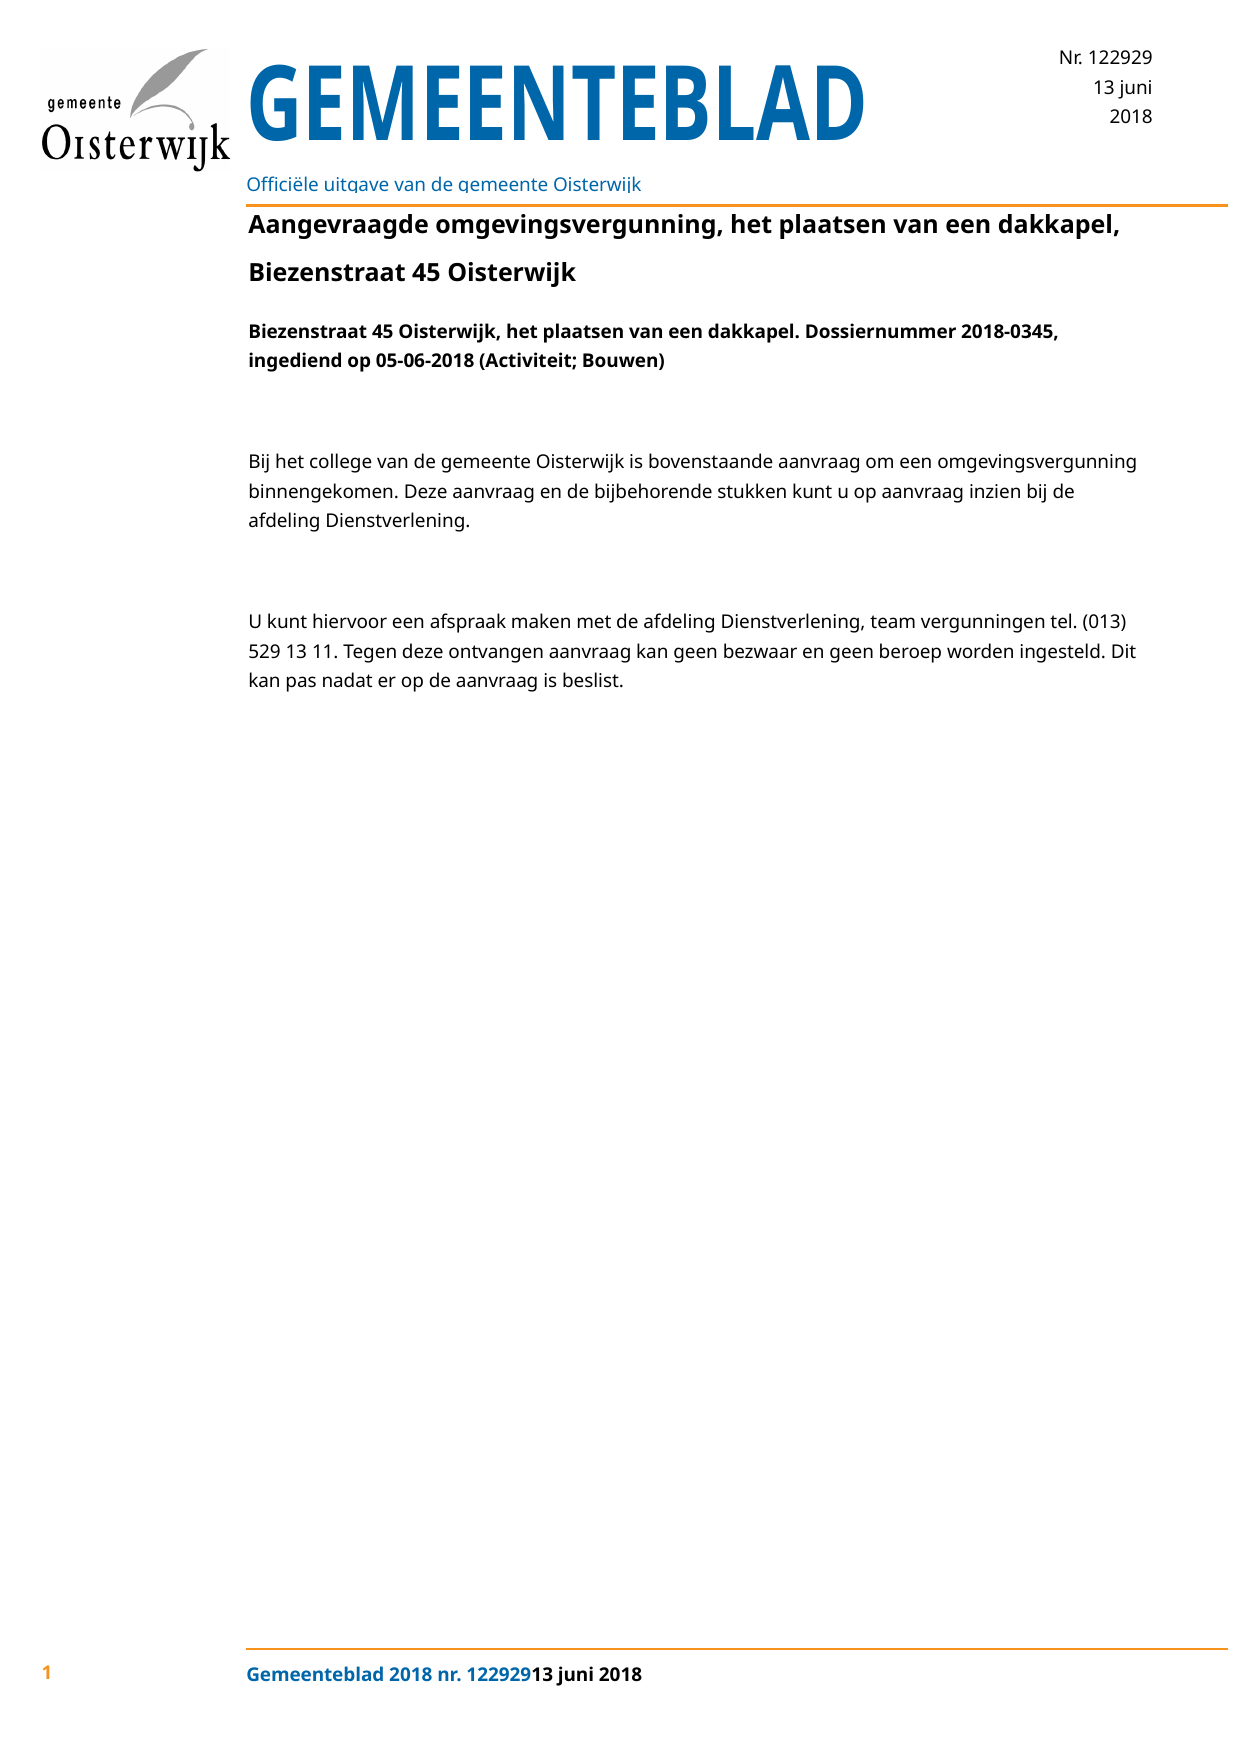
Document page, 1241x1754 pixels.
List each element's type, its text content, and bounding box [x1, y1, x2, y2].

text Biezenstraat 45 Oisterwijk, het plaatsen van een dakkapel. Dossiernummer 2018-0345, ingediend op 05-06-2018 (Activiteit; Bouwen) [248, 318, 1152, 373]
text Aangevraagde omgevingsvergunning, het plaatsen van een dakkapel, Biezenstraat 45 Oisterwijk [248, 207, 1152, 288]
text U kunt hiervoor een afspraak maken met de afdeling Dienstverlening, team vergunningen tel. (013) 529 13 11. Tegen deze ontvangen aanvraag kan geen bezwaar en geen beroep worden ingesteld. Dit kan pas nadat er op de aanvraag is beslist. [248, 608, 1152, 693]
picture [41, 47, 231, 172]
text Bij het college van de gemeente Oisterwijk is bovenstaande aanvraag om een omgevingsvergunning binnengekomen. Deze aanvraag en de bijbehorende stukken kunt u op aanvraag inzien bij de afdeling Dienstverlening. [248, 448, 1152, 533]
